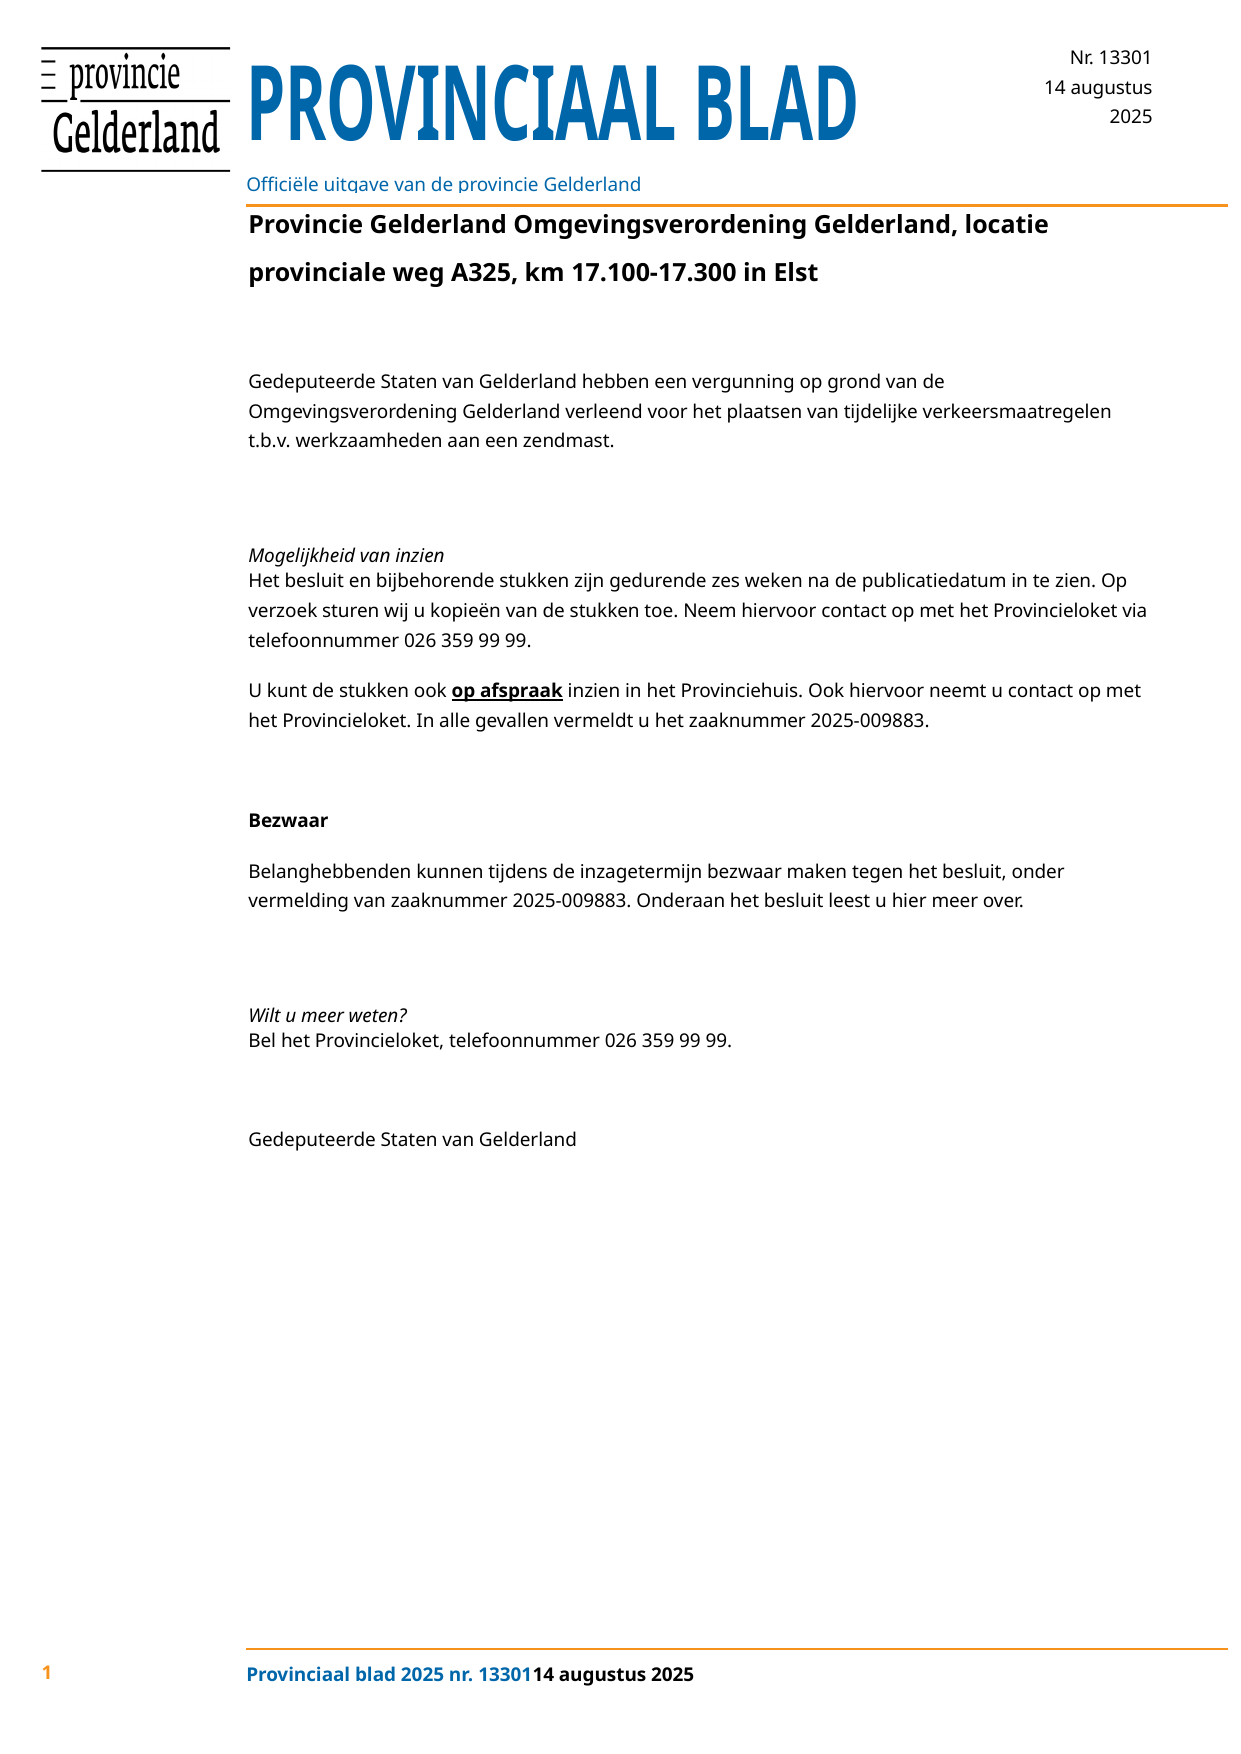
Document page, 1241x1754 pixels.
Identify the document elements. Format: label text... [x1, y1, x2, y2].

text Bel het Provincieloket, telefoonnummer 026 359 99 99. [248, 1028, 1152, 1053]
text Gedeputeerde Staten van Gelderland [248, 1126, 1152, 1152]
text Provincie Gelderland Omgevingsverordening Gelderland, locatie provinciale weg A325, km 17.100-17.300 in Elst [248, 207, 1152, 288]
text Wilt u meer weten? [248, 1002, 1152, 1028]
text Belanghebbenden kunnen tijdens de inzagetermijn bezwaar maken tegen het besluit, onder vermelding van zaaknummer 2025-009883. Onderaan het besluit leest u hier meer over. [248, 858, 1152, 913]
text U kunt de stukken ook op afspraak inzien in het Provinciehuis. Ook hiervoor neemt u contact op met het Provincieloket. In alle gevallen vermeldt u het zaaknummer 2025-009883. [248, 677, 1152, 732]
text Bezwaar [248, 808, 1152, 833]
text Het besluit en bijbehorende stukken zijn gedurende zes weken na de publicatiedatum in te zien. Op verzoek sturen wij u kopieën van de stukken toe. Neem hiervoor contact op met het Provincieloket via telefoonnummer 026 359 99 99. [248, 568, 1152, 652]
text Gedeputeerde Staten van Gelderland hebben een vergunning op grond van de Omgevingsverordening Gelderland verleend voor het plaatsen van tijdelijke verkeersmaatregelen t.b.v. werkzaamheden aan een zendmast. [248, 368, 1152, 453]
picture [41, 47, 231, 172]
text Mogelijkheid van inzien [248, 542, 1152, 568]
